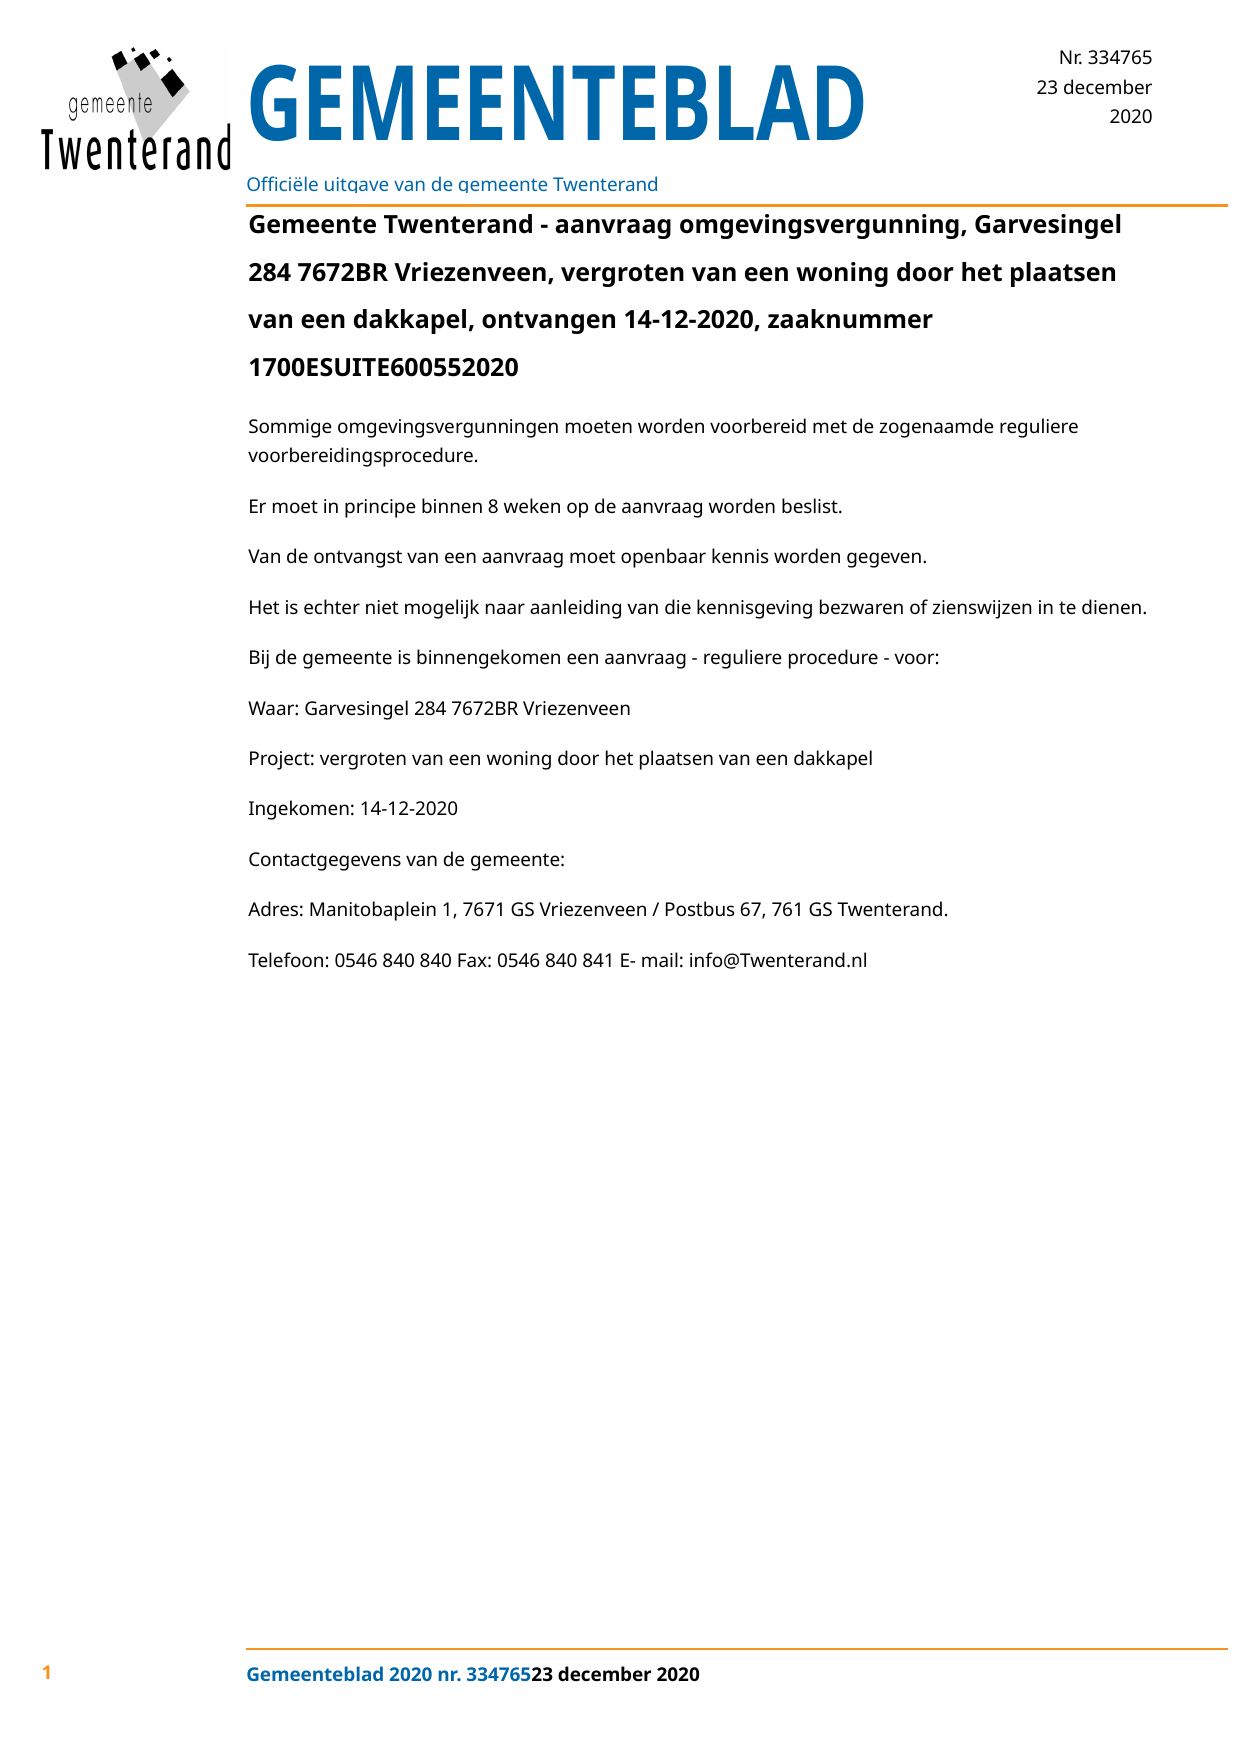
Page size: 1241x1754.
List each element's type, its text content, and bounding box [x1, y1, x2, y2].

text Van de ontvangst van een aanvraag moet openbaar kennis worden gegeven. [248, 543, 1152, 569]
text Gemeente Twenterand - aanvraag omgevingsvergunning, Garvesingel 284 7672BR Vriezenveen, vergroten van een woning door het plaatsen van een dakkapel, ontvangen 14-12-2020, zaaknummer 1700ESUITE600552020 [248, 207, 1152, 384]
text Waar: Garvesingel 284 7672BR Vriezenveen [248, 695, 1152, 721]
text Ingekomen: 14-12-2020 [248, 796, 1152, 821]
text Project: vergroten van een woning door het plaatsen van een dakkapel [248, 745, 1152, 771]
text Het is echter niet mogelijk naar aanleiding van die kennisgeving bezwaren of zienswijzen in te dienen. [248, 594, 1152, 620]
text Sommige omgevingsvergunningen moeten worden voorbereid met de zogenaamde reguliere voorbereidingsprocedure. [248, 413, 1152, 468]
picture [41, 47, 231, 172]
text Er moet in principe binnen 8 weken op de aanvraag worden beslist. [248, 493, 1152, 519]
text Contactgegevens van de gemeente: [248, 846, 1152, 872]
text Adres: Manitobaplein 1, 7671 GS Vriezenveen / Postbus 67, 761 GS Twenterand. [248, 896, 1152, 922]
text Bij de gemeente is binnengekomen een aanvraag - reguliere procedure - voor: [248, 644, 1152, 670]
text Telefoon: 0546 840 840 Fax: 0546 840 841 E- mail: info@Twenterand.nl [248, 947, 1152, 973]
